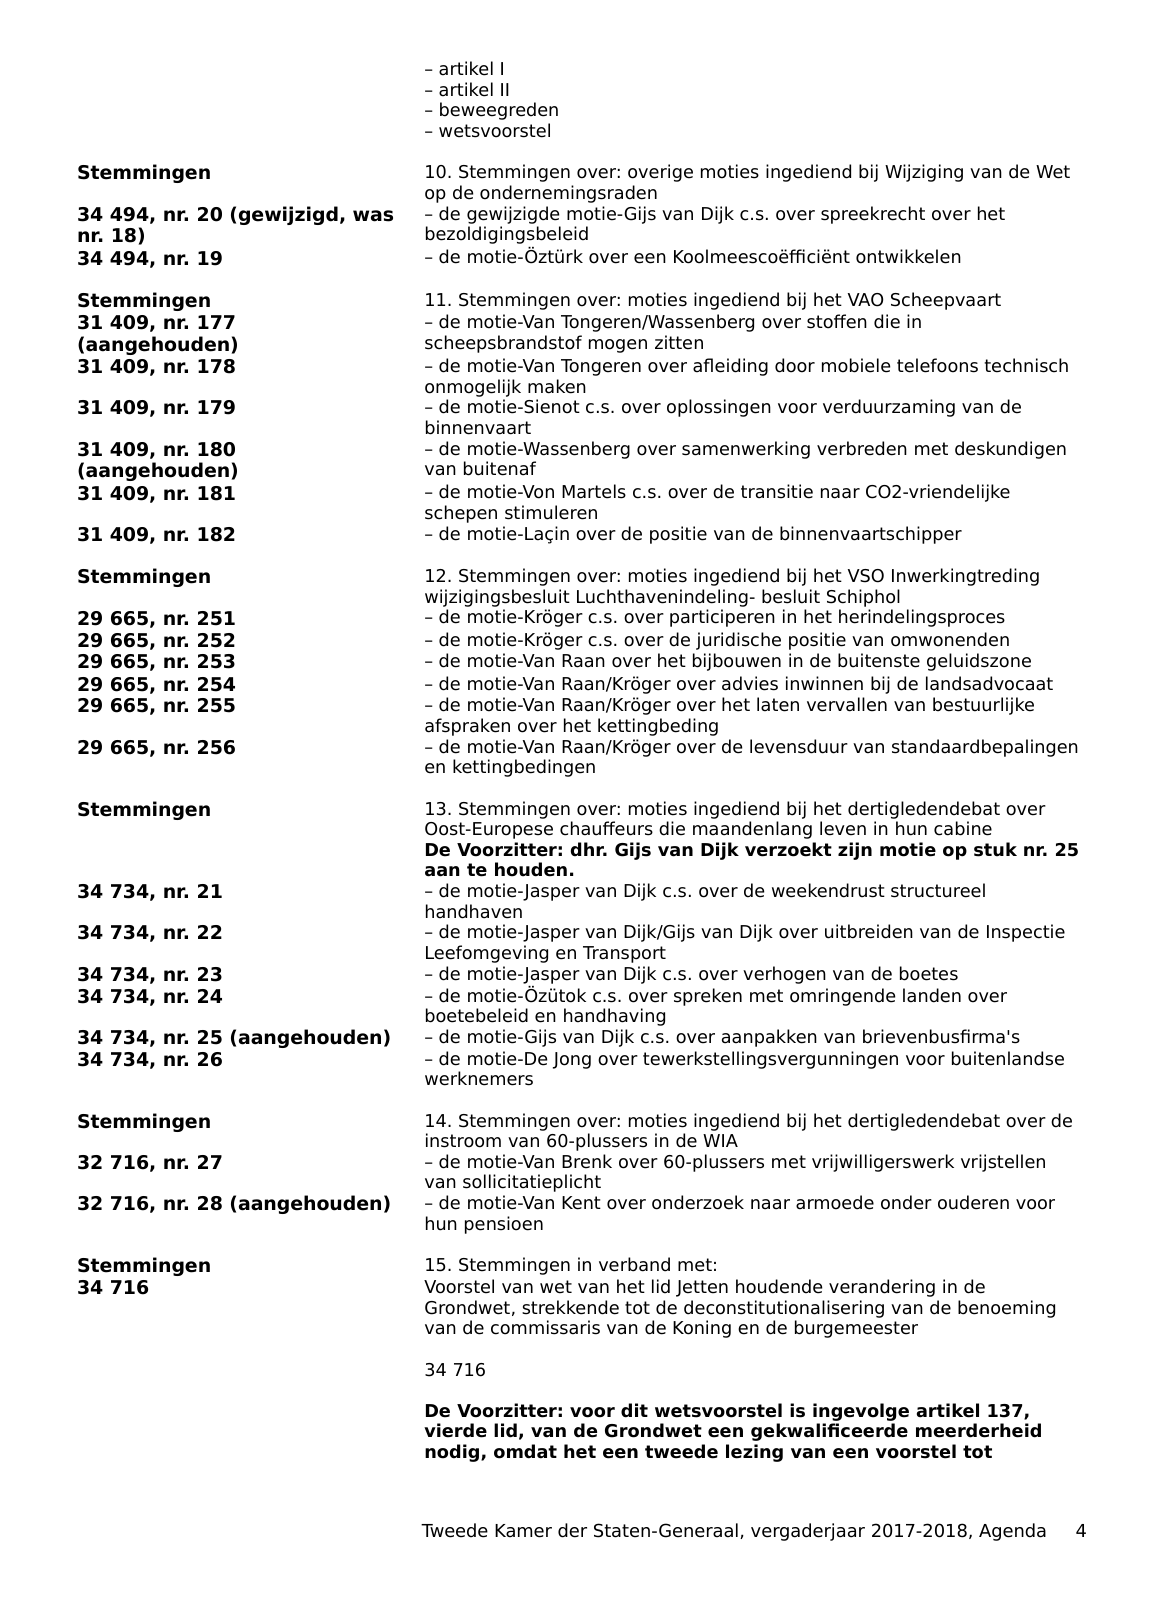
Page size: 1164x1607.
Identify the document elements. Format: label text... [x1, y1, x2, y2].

table_cell 13. Stemmingen over: moties ingediend bij het dertigledendebat over Oost-Europese chauffeurs die maandenlang leven in hun cabine [418, 799, 1087, 840]
table_cell [401, 737, 418, 778]
table_cell – de motie-Sienot c.s. over oplossingen voor verduurzaming van de binnenvaart [418, 397, 1087, 438]
table_cell [77, 1360, 401, 1380]
table_cell – de motie-Laçin over de positie van de binnenvaartschipper [418, 524, 1087, 546]
table_cell 32 716, nr. 28 (aangehouden) [77, 1193, 401, 1234]
table_cell De Voorzitter: dhr. Gijs van Dijk verzoekt zijn motie op stuk nr. 25 aan te houden. [418, 840, 1087, 881]
table_cell Stemmingen [77, 566, 401, 607]
table_cell 31 409, nr. 182 [77, 524, 401, 546]
table_cell [401, 1111, 418, 1152]
table_cell – de motie-Jasper van Dijk c.s. over verhogen van de boetes [418, 964, 1087, 986]
table_cell 29 665, nr. 251 [77, 608, 401, 629]
table_cell – de motie-Van Raan/Kröger over de levensduur van standaardbepalingen en kettingbedingen [418, 737, 1087, 778]
table_cell [401, 778, 418, 798]
table_cell [401, 1027, 418, 1049]
table_cell – de motie-Gijs van Dijk c.s. over aanpakken van brievenbusfirma's [418, 1027, 1087, 1049]
table_cell [418, 778, 1087, 798]
table_cell – de motie-Öztürk over een Koolmeescoëfficiënt ontwikkelen [418, 248, 1087, 269]
table_cell [401, 674, 418, 695]
table_cell 12. Stemmingen over: moties ingediend bij het VSO Inwerkingtreding wijzigingsbesluit Luchthavenindeling- besluit Schiphol [418, 566, 1087, 607]
table_cell [401, 356, 418, 397]
table_cell Stemmingen [77, 1255, 401, 1277]
table_cell 34 734, nr. 23 [77, 964, 401, 986]
table_cell Voorstel van wet van het lid Jetten houdende verandering in de Grondwet, strekkende tot de deconstitutionalisering van de benoeming van de commissaris van de Koning en de burgemeester [418, 1277, 1087, 1339]
table_cell – de motie-Van Raan/Kröger over advies inwinnen bij de landsadvocaat [418, 674, 1087, 695]
table_cell [401, 162, 418, 203]
table_cell [401, 840, 418, 881]
table_cell – de motie-Kröger c.s. over participeren in het herindelingsproces [418, 608, 1087, 629]
table_cell 34 494, nr. 19 [77, 248, 401, 269]
table_cell Stemmingen [77, 1111, 401, 1152]
table_cell – de motie-Özütok c.s. over spreken met omringende landen over boetebeleid en handhaving [418, 986, 1087, 1027]
table_cell 34 716 [418, 1360, 1087, 1380]
table_cell [401, 397, 418, 438]
table_cell 34 494, nr. 20 (gewijzigd, was nr. 18) [77, 204, 401, 247]
table_cell [77, 80, 401, 100]
table_cell [401, 1152, 418, 1193]
table_cell 29 665, nr. 252 [77, 630, 401, 651]
table_cell [77, 1339, 401, 1359]
table_cell – artikel II [418, 80, 1087, 100]
table_cell [401, 483, 418, 524]
table_cell [401, 121, 418, 142]
table_cell [418, 546, 1087, 566]
table_cell [401, 269, 418, 290]
table_cell [401, 290, 418, 312]
table_cell [401, 695, 418, 737]
table_cell [401, 799, 418, 840]
table_cell [401, 922, 418, 963]
table_cell [77, 778, 401, 798]
table_cell [77, 1401, 401, 1463]
table_cell 14. Stemmingen over: moties ingediend bij het dertigledendebat over de instroom van 60-plussers in de WIA [418, 1111, 1087, 1152]
table_cell – de motie-Kröger c.s. over de juridische positie van omwonenden [418, 630, 1087, 651]
table_cell [401, 566, 418, 607]
table_cell – de motie-Van Raan/Kröger over het laten vervallen van bestuurlijke afspraken over het kettingbeding [418, 695, 1087, 737]
table_cell [77, 1234, 401, 1255]
table_cell [401, 1193, 418, 1234]
table_cell – wetsvoorstel [418, 121, 1087, 142]
table_cell [401, 630, 418, 651]
table_cell [401, 964, 418, 986]
table_cell [418, 269, 1087, 290]
table_cell [77, 840, 401, 881]
table_cell [401, 80, 418, 100]
table_cell – beweegreden [418, 100, 1087, 121]
table_cell Stemmingen [77, 162, 401, 203]
table_cell [77, 546, 401, 566]
table_cell 34 734, nr. 25 (aangehouden) [77, 1027, 401, 1049]
table_cell [401, 986, 418, 1027]
table_cell [401, 439, 418, 482]
table_cell [401, 142, 418, 162]
table_cell [401, 1401, 418, 1463]
table_cell – de motie-Van Tongeren/Wassenberg over stoffen die in scheepsbrandstof mogen zitten [418, 312, 1087, 356]
table_cell 29 665, nr. 254 [77, 674, 401, 695]
table_cell [418, 1090, 1087, 1111]
table_cell 11. Stemmingen over: moties ingediend bij het VAO Scheepvaart [418, 290, 1087, 312]
table_cell 31 409, nr. 179 [77, 397, 401, 438]
table_cell 32 716, nr. 27 [77, 1152, 401, 1193]
table_cell [401, 651, 418, 673]
table_cell [401, 59, 418, 80]
table_cell [401, 1380, 418, 1401]
table_cell [401, 881, 418, 922]
table_cell 31 409, nr. 177 (aangehouden) [77, 312, 401, 356]
table_cell [401, 312, 418, 356]
table_cell – de motie-Von Martels c.s. over de transitie naar CO2-vriendelijke schepen stimuleren [418, 483, 1087, 524]
table_cell – de motie-Jasper van Dijk/Gijs van Dijk over uitbreiden van de Inspectie Leefomgeving en Transport [418, 922, 1087, 963]
table_cell 34 734, nr. 24 [77, 986, 401, 1027]
table_cell – de motie-Van Raan over het bijbouwen in de buitenste geluidszone [418, 651, 1087, 673]
table_cell – de motie-De Jong over tewerkstellingsvergunningen voor buitenlandse werknemers [418, 1049, 1087, 1090]
table_cell [401, 204, 418, 247]
table_cell – de motie-Wassenberg over samenwerking verbreden met deskundigen van buitenaf [418, 439, 1087, 482]
table_cell [77, 121, 401, 142]
table_cell – de motie-Van Kent over onderzoek naar armoede onder ouderen voor hun pensioen [418, 1193, 1087, 1234]
table_cell – de motie-Van Tongeren over afleiding door mobiele telefoons technisch onmogelijk maken [418, 356, 1087, 397]
table_cell [418, 1234, 1087, 1255]
table_cell 31 409, nr. 180 (aangehouden) [77, 439, 401, 482]
table_cell [401, 524, 418, 546]
table_cell [418, 142, 1087, 162]
table_cell [77, 1380, 401, 1401]
table_cell [401, 1339, 418, 1359]
table_cell Stemmingen [77, 799, 401, 840]
table_cell 34 734, nr. 22 [77, 922, 401, 963]
table_cell 34 734, nr. 26 [77, 1049, 401, 1090]
table_cell – de motie-Van Brenk over 60-plussers met vrijwilligerswerk vrijstellen van sollicitatieplicht [418, 1152, 1087, 1193]
table_cell [77, 59, 401, 80]
table_cell [77, 100, 401, 121]
table_cell [418, 1380, 1087, 1401]
table_cell – de gewijzigde motie-Gijs van Dijk c.s. over spreekrecht over het bezoldigingsbeleid [418, 204, 1087, 247]
table_cell 29 665, nr. 253 [77, 651, 401, 673]
table_cell [401, 1255, 418, 1277]
table_cell [77, 1090, 401, 1111]
table_cell [401, 1277, 418, 1339]
table_cell Stemmingen [77, 290, 401, 312]
table_cell [401, 100, 418, 121]
table_cell [401, 248, 418, 269]
table_cell 31 409, nr. 178 [77, 356, 401, 397]
table_cell [401, 1049, 418, 1090]
table_cell 29 665, nr. 256 [77, 737, 401, 778]
table_cell 10. Stemmingen over: overige moties ingediend bij Wijziging van de Wet op de ondernemingsraden [418, 162, 1087, 203]
table_cell [401, 546, 418, 566]
table_cell 34 734, nr. 21 [77, 881, 401, 922]
table_cell [401, 1234, 418, 1255]
table_cell – de motie-Jasper van Dijk c.s. over de weekendrust structureel handhaven [418, 881, 1087, 922]
table_cell De Voorzitter: voor dit wetsvoorstel is ingevolge artikel 137, vierde lid, van de Grondwet een gekwalificeerde meerderheid nodig, omdat het een tweede lezing van een voorstel tot [418, 1401, 1087, 1463]
table_cell [418, 1339, 1087, 1359]
table_cell 34 716 [77, 1277, 401, 1339]
table_cell [401, 1360, 418, 1380]
table_cell [77, 142, 401, 162]
table_cell [401, 1090, 418, 1111]
table_cell [401, 608, 418, 629]
table_cell [77, 269, 401, 290]
table_cell – artikel I [418, 59, 1087, 80]
table_cell 15. Stemmingen in verband met: [418, 1255, 1087, 1277]
table_cell 29 665, nr. 255 [77, 695, 401, 737]
table_cell 31 409, nr. 181 [77, 483, 401, 524]
